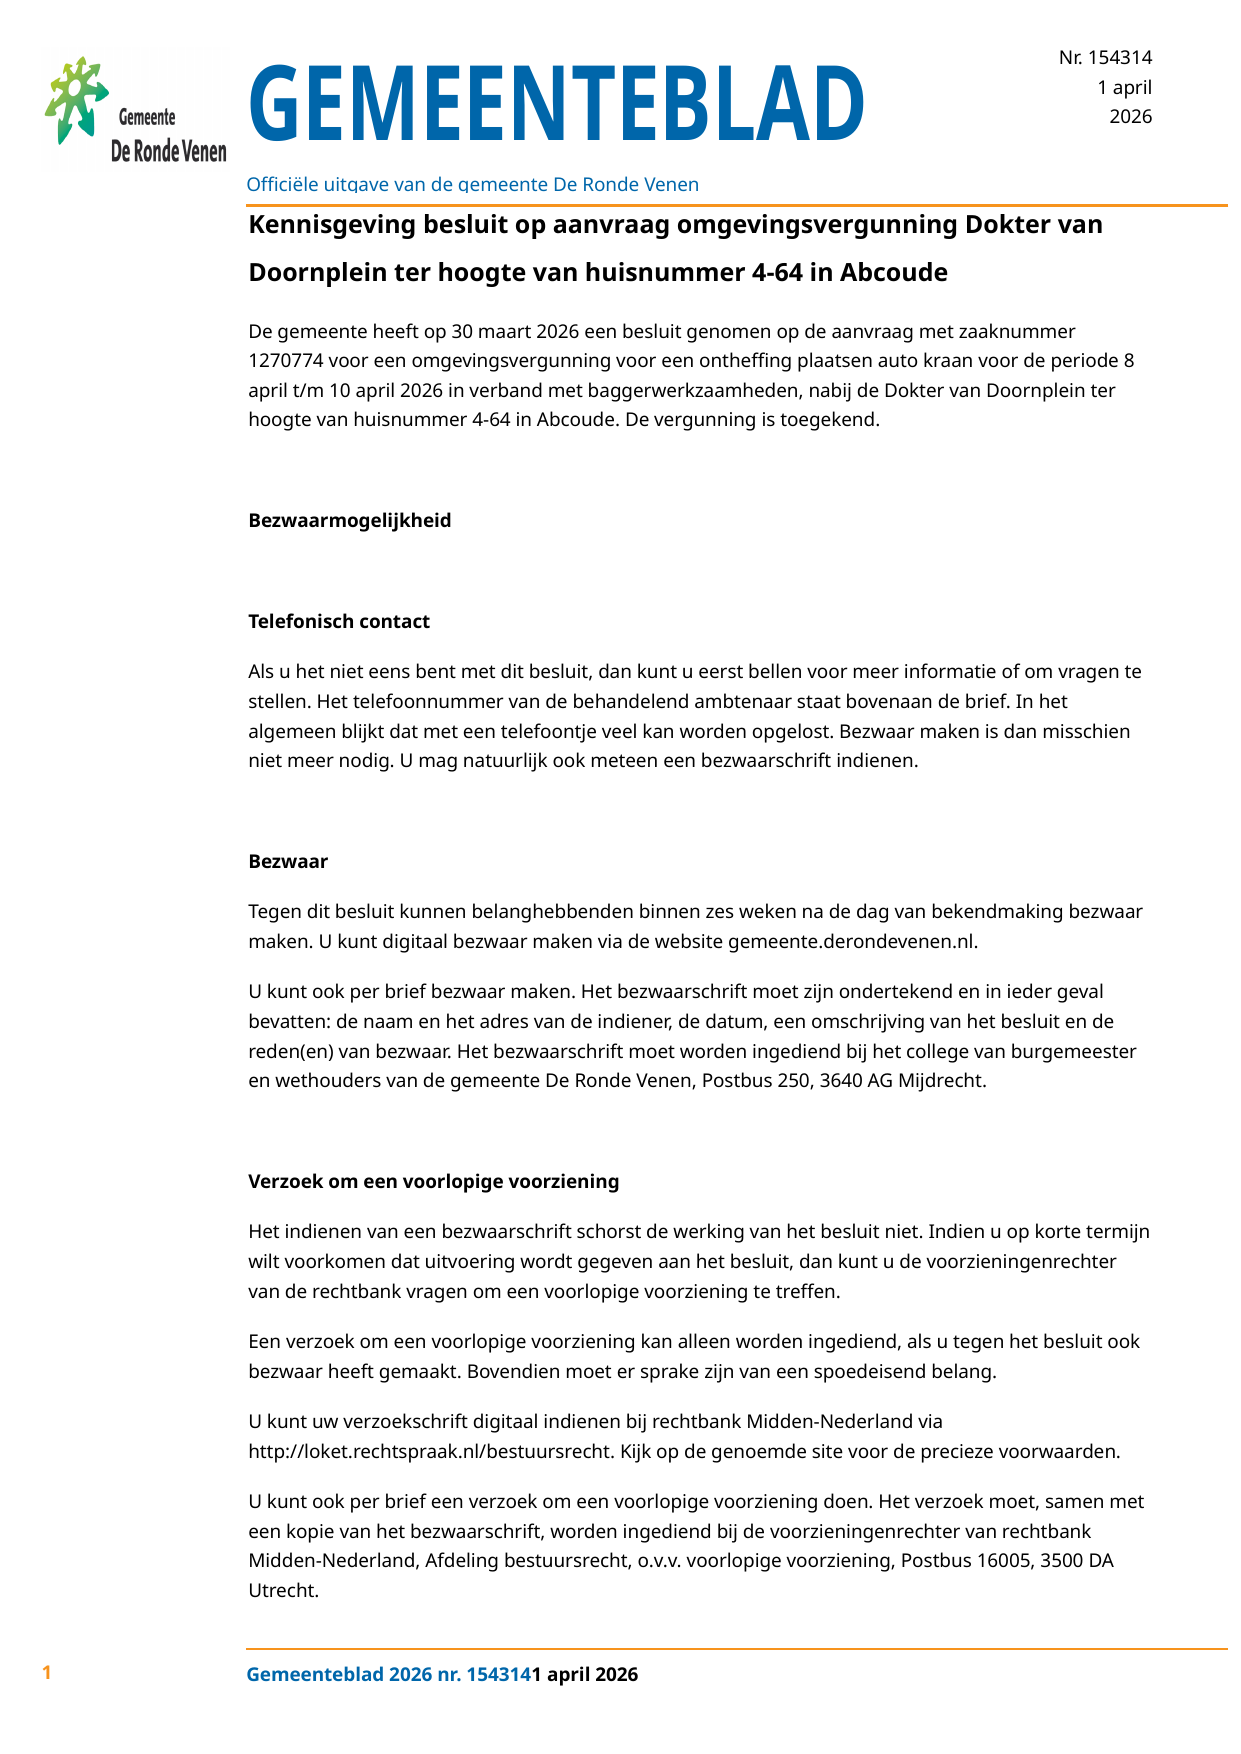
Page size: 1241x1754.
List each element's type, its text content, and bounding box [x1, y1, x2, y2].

text Een verzoek om een voorlopige voorziening kan alleen worden ingediend, als u tegen het besluit ook bezwaar heeft gemaakt. Bovendien moet er sprake zijn van een spoedeisend belang. [248, 1328, 1152, 1384]
text Kennisgeving besluit op aanvraag omgevingsvergunning Dokter van Doornplein ter hoogte van huisnummer 4-64 in Abcoude [248, 207, 1152, 288]
text U kunt ook per brief een verzoek om een voorlopige voorziening doen. Het verzoek moet, samen met een kopie van het bezwaarschrift, worden ingediend bij de voorzieningenrechter van rechtbank Midden-Nederland, Afdeling bestuursrecht, o.v.v. voorlopige voorziening, Postbus 16005, 3500 DA Utrecht. [248, 1488, 1152, 1603]
text Verzoek om een voorlopige voorziening [248, 1168, 1152, 1194]
text Tegen dit besluit kunnen belanghebbenden binnen zes weken na de dag van bekendmaking bezwaar maken. U kunt digitaal bezwaar maken via de website gemeente.derondevenen.nl. [248, 899, 1152, 954]
text De gemeente heeft op 30 maart 2026 een besluit genomen op de aanvraag met zaaknummer 1270774 voor een omgevingsvergunning voor een ontheffing plaatsen auto kraan voor de periode 8 april t/m 10 april 2026 in verband met baggerwerkzaamheden, nabij de Dokter van Doornplein ter hoogte van huisnummer 4-64 in Abcoude. De vergunning is toegekend. [248, 318, 1152, 432]
picture [41, 47, 231, 172]
text Het indienen van een bezwaarschrift schorst de werking van het besluit niet. Indien u op korte termijn wilt voorkomen dat uitvoering wordt gegeven aan het besluit, dan kunt u de voorzieningenrechter van de rechtbank vragen om een voorlopige voorziening te treffen. [248, 1219, 1152, 1304]
text Als u het niet eens bent met dit besluit, dan kunt u eerst bellen voor meer informatie of om vragen te stellen. Het telefoonnummer van de behandelend ambtenaar staat bovenaan de brief. In het algemeen blijkt dat met een telefoontje veel kan worden opgelost. Bezwaar maken is dan misschien niet meer nodig. U mag natuurlijk ook meteen een bezwaarschrift indienen. [248, 659, 1152, 773]
text Bezwaarmogelijkheid [248, 507, 1152, 533]
text Telefonisch contact [248, 608, 1152, 634]
text U kunt uw verzoekschrift digitaal indienen bij rechtbank Midden-Nederland via http://loket.rechtspraak.nl/bestuursrecht. Kijk op de genoemde site voor de precieze voorwaarden. [248, 1408, 1152, 1464]
text Bezwaar [248, 848, 1152, 874]
text U kunt ook per brief bezwaar maken. Het bezwaarschrift moet zijn ondertekend en in ieder geval bevatten: de naam en het adres van de indiener, de datum, een omschrijving van het besluit en de reden(en) van bezwaar. Het bezwaarschrift moet worden ingediend bij het college van burgemeester en wethouders van de gemeente De Ronde Venen, Postbus 250, 3640 AG Mijdrecht. [248, 979, 1152, 1093]
